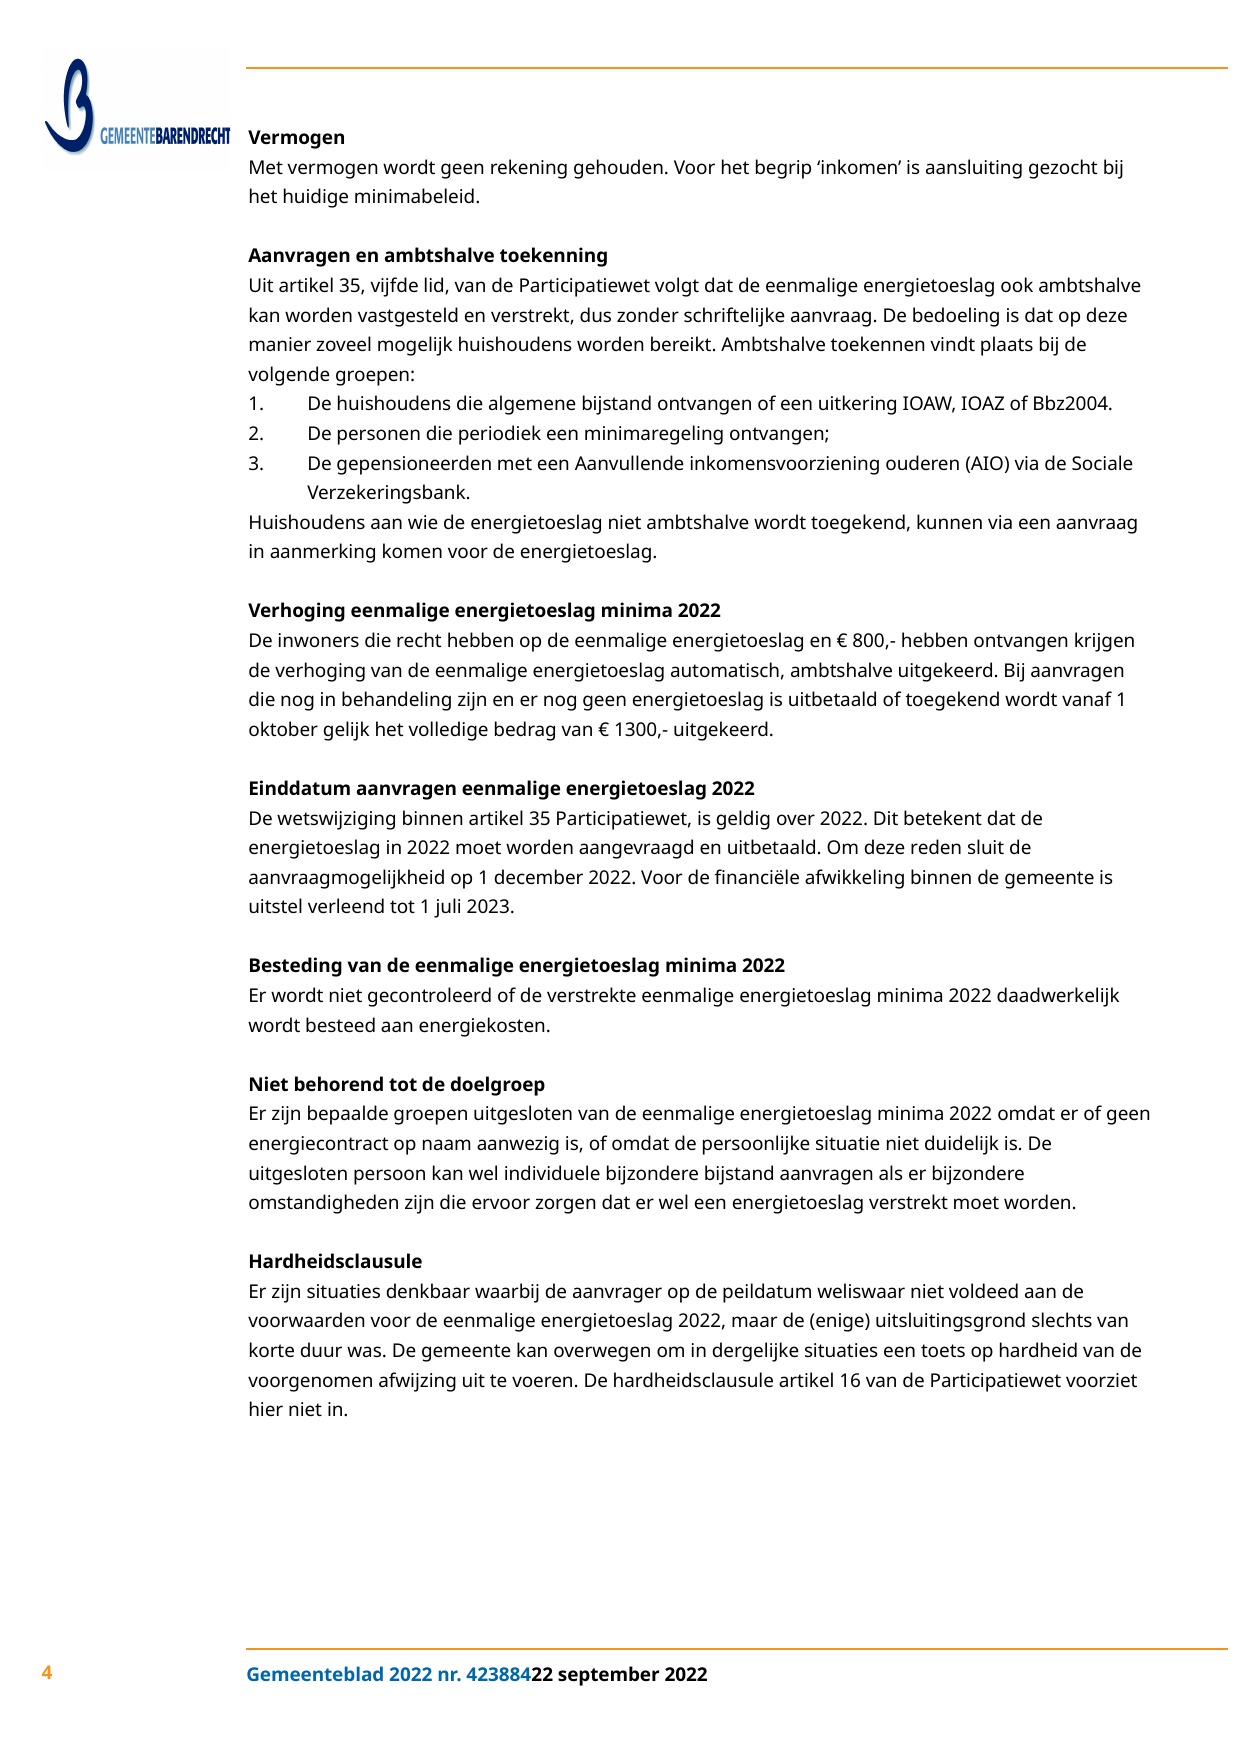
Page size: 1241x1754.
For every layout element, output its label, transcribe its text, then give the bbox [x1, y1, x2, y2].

text Hardheidsclausule [248, 1248, 1152, 1274]
text Er wordt niet gecontroleerd of de verstrekte eenmalige energietoeslag minima 2022 daadwerkelijk wordt besteed aan energiekosten. [248, 982, 1152, 1038]
list De huishoudens die algemene bijstand ontvangen of een uitkering IOAW, IOAZ of Bbz2004. [248, 391, 1152, 416]
text Niet behorend tot de doelgroep [248, 1071, 1152, 1097]
picture [41, 47, 231, 172]
text Besteding van de eenmalige energietoeslag minima 2022 [248, 953, 1152, 978]
text Uit artikel 35, vijfde lid, van de Participatiewet volgt dat de eenmalige energietoeslag ook ambtshalve kan worden vastgesteld en verstrekt, dus zonder schriftelijke aanvraag. De bedoeling is dat op deze manier zoveel mogelijk huishoudens worden bereikt. Ambtshalve toekennen vindt plaats bij de volgende groepen: [248, 272, 1152, 387]
text Verhoging eenmalige energietoeslag minima 2022 [248, 598, 1152, 623]
text Vermogen [248, 124, 1152, 150]
text Huishoudens aan wie de energietoeslag niet ambtshalve wordt toegekend, kunnen via een aanvraag in aanmerking komen voor de energietoeslag. [248, 509, 1152, 564]
text De wetswijziging binnen artikel 35 Participatiewet, is geldig over 2022. Dit betekent dat de energietoeslag in 2022 moet worden aangevraagd en uitbetaald. Om deze reden sluit de aanvraagmogelijkheid op 1 december 2022. Voor de financiële afwikkeling binnen de gemeente is uitstel verleend tot 1 juli 2023. [248, 805, 1152, 919]
text Er zijn bepaalde groepen uitgesloten van de eenmalige energietoeslag minima 2022 omdat er of geen energiecontract op naam aanwezig is, of omdat de persoonlijke situatie niet duidelijk is. De uitgesloten persoon kan wel individuele bijzondere bijstand aanvragen als er bijzondere omstandigheden zijn die ervoor zorgen dat er wel een energietoeslag verstrekt moet worden. [248, 1101, 1152, 1215]
text De inwoners die recht hebben op de eenmalige energietoeslag en € 800,- hebben ontvangen krijgen de verhoging van de eenmalige energietoeslag automatisch, ambtshalve uitgekeerd. Bij aanvragen die nog in behandeling zijn en er nog geen energietoeslag is uitbetaald of toegekend wordt vanaf 1 oktober gelijk het volledige bedrag van € 1300,- uitgekeerd. [248, 627, 1152, 742]
list De gepensioneerden met een Aanvullende inkomensvoorziening ouderen (AIO) via de Sociale Verzekeringsbank. [248, 450, 1152, 505]
list De personen die periodiek een minimaregeling ontvangen; [248, 420, 1152, 446]
text Met vermogen wordt geen rekening gehouden. Voor het begrip ‘inkomen’ is aansluiting gezocht bij het huidige minimabeleid. [248, 154, 1152, 209]
text Aanvragen en ambtshalve toekenning [248, 243, 1152, 268]
text Einddatum aanvragen eenmalige energietoeslag 2022 [248, 775, 1152, 801]
text Er zijn situaties denkbaar waarbij de aanvrager op de peildatum weliswaar niet voldeed aan de voorwaarden voor de eenmalige energietoeslag 2022, maar de (enige) uitsluitingsgrond slechts van korte duur was. De gemeente kan overwegen om in dergelijke situaties een toets op hardheid van de voorgenomen afwijzing uit te voeren. De hardheidsclausule artikel 16 van de Participatiewet voorziet hier niet in. [248, 1278, 1152, 1422]
